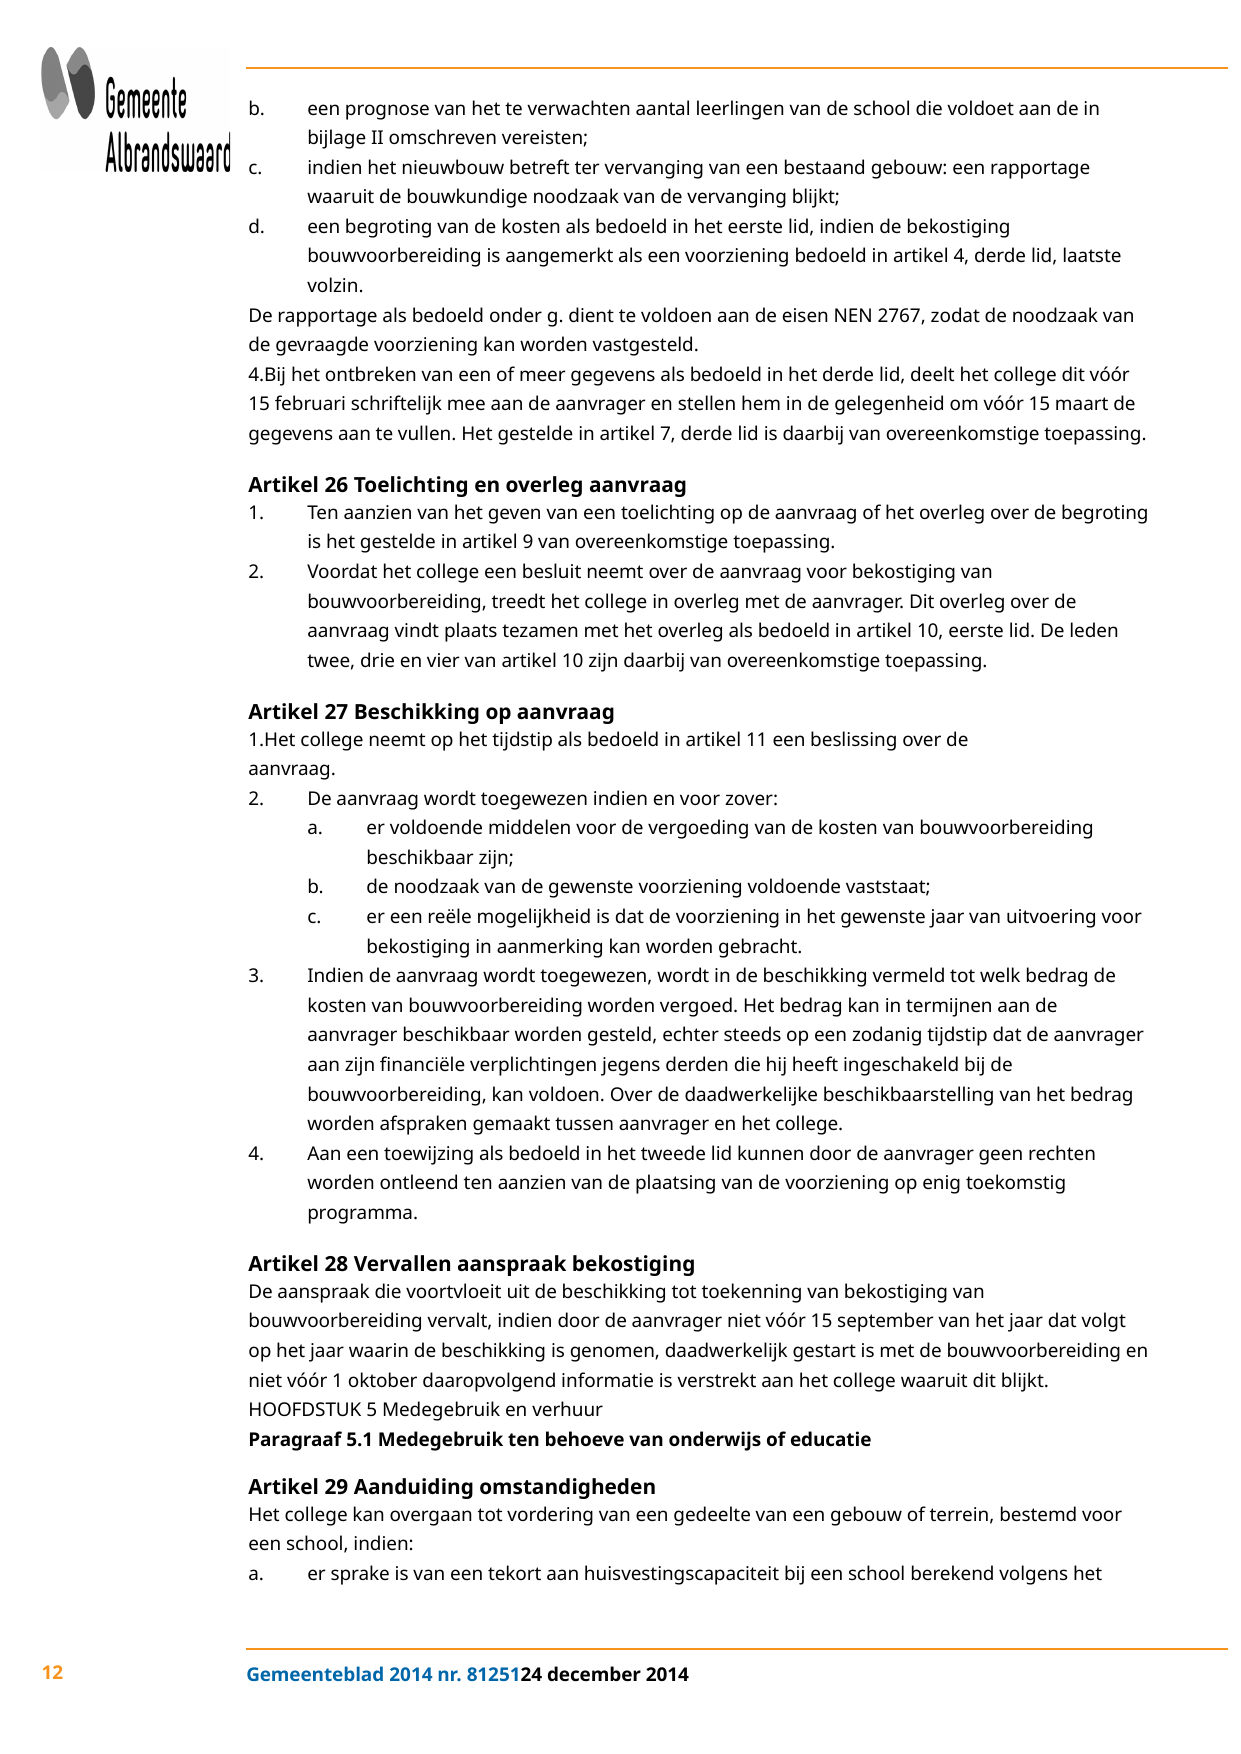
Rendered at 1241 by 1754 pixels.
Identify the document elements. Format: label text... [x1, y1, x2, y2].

text Artikel 28 Vervallen aanspraak bekostiging [248, 1249, 1152, 1278]
text De aanspraak die voortvloeit uit de beschikking tot toekenning van bekostiging van bouwvoorbereiding vervalt, indien door de aanvrager niet vóór 15 september van het jaar dat volgt op het jaar waarin de beschikking is genomen, daadwerkelijk gestart is met de bouwvoorbereiding en niet vóór 1 oktober daaropvolgend informatie is verstrekt aan het college waaruit dit blijkt. [248, 1278, 1152, 1392]
list indien het nieuwbouw betreft ter vervanging van een bestaand gebouw: een rapportage waaruit de bouwkundige noodzaak van de vervanging blijkt; [248, 154, 1152, 209]
text Artikel 29 Aanduiding omstandigheden [248, 1472, 1152, 1501]
text Artikel 27 Beschikking op aanvraag [248, 697, 1152, 726]
list De aanvraag wordt toegewezen indien en voor zover: [248, 785, 1152, 811]
text Artikel 26 Toelichting en overleg aanvraag [248, 471, 1152, 499]
text De rapportage als bedoeld onder g. dient te voldoen aan de eisen NEN 2767, zodat de noodzaak van de gevraagde voorziening kan worden vastgesteld. [248, 302, 1152, 357]
text Paragraaf 5.1 Medegebruik ten behoeve van onderwijs of educatie [248, 1426, 1152, 1452]
text Het college kan overgaan tot vordering van een gedeelte van een gebouw of terrein, bestemd voor een school, indien: [248, 1501, 1152, 1556]
picture [41, 47, 231, 172]
list Voordat het college een besluit neemt over de aanvraag voor bekostiging van bouwvoorbereiding, treedt het college in overleg met de aanvrager. Dit overleg over de aanvraag vindt plaats tezamen met het overleg als bedoeld in artikel 10, eerste lid. De leden twee, drie en vier van artikel 10 zijn daarbij van overeenkomstige toepassing. [248, 558, 1152, 673]
list Aan een toewijzing als bedoeld in het tweede lid kunnen door de aanvrager geen rechten worden ontleend ten aanzien van de plaatsing van de voorziening op enig toekomstig programma. [248, 1140, 1152, 1225]
list er sprake is van een tekort aan huisvestingscapaciteit bij een school berekend volgens het [248, 1560, 1152, 1586]
list Indien de aanvraag wordt toegewezen, wordt in de beschikking vermeld tot welk bedrag de kosten van bouwvoorbereiding worden vergoed. Het bedrag kan in termijnen aan de aanvrager beschikbaar worden gesteld, echter steeds op een zodanig tijdstip dat de aanvrager aan zijn financiële verplichtingen jegens derden die hij heeft ingeschakeld bij de bouwvoorbereiding, kan voldoen. Over de daadwerkelijke beschikbaarstelling van het bedrag worden afspraken gemaakt tussen aanvrager en het college. [248, 962, 1152, 1136]
text aanvraag. [248, 755, 1152, 781]
text 1.Het college neemt op het tijdstip als bedoeld in artikel 11 een beslissing over de [248, 726, 1152, 752]
list een prognose van het te verwachten aantal leerlingen van de school die voldoet aan de in bijlage II omschreven vereisten; [248, 95, 1152, 150]
text 4.Bij het ontbreken van een of meer gegevens als bedoeld in het derde lid, deelt het college dit vóór 15 februari schriftelijk mee aan de aanvrager en stellen hem in de gelegenheid om vóór 15 maart de gegevens aan te vullen. Het gestelde in artikel 7, derde lid is daarbij van overeenkomstige toepassing. [248, 361, 1152, 446]
list de noodzaak van de gewenste voorziening voldoende vaststaat; [307, 874, 1152, 899]
list een begroting van de kosten als bedoeld in het eerste lid, indien de bekostiging bouwvoorbereiding is aangemerkt als een voorziening bedoeld in artikel 4, derde lid, laatste volzin. [248, 213, 1152, 298]
list er een reële mogelijkheid is dat de voorziening in het gewenste jaar van uitvoering voor bekostiging in aanmerking kan worden gebracht. [307, 903, 1152, 959]
text HOOFDSTUK 5 Medegebruik en verhuur [248, 1396, 1152, 1422]
list Ten aanzien van het geven van een toelichting op de aanvraag of het overleg over de begroting is het gestelde in artikel 9 van overeenkomstige toepassing. [248, 499, 1152, 554]
list er voldoende middelen voor de vergoeding van de kosten van bouwvoorbereiding beschikbaar zijn; [307, 814, 1152, 870]
